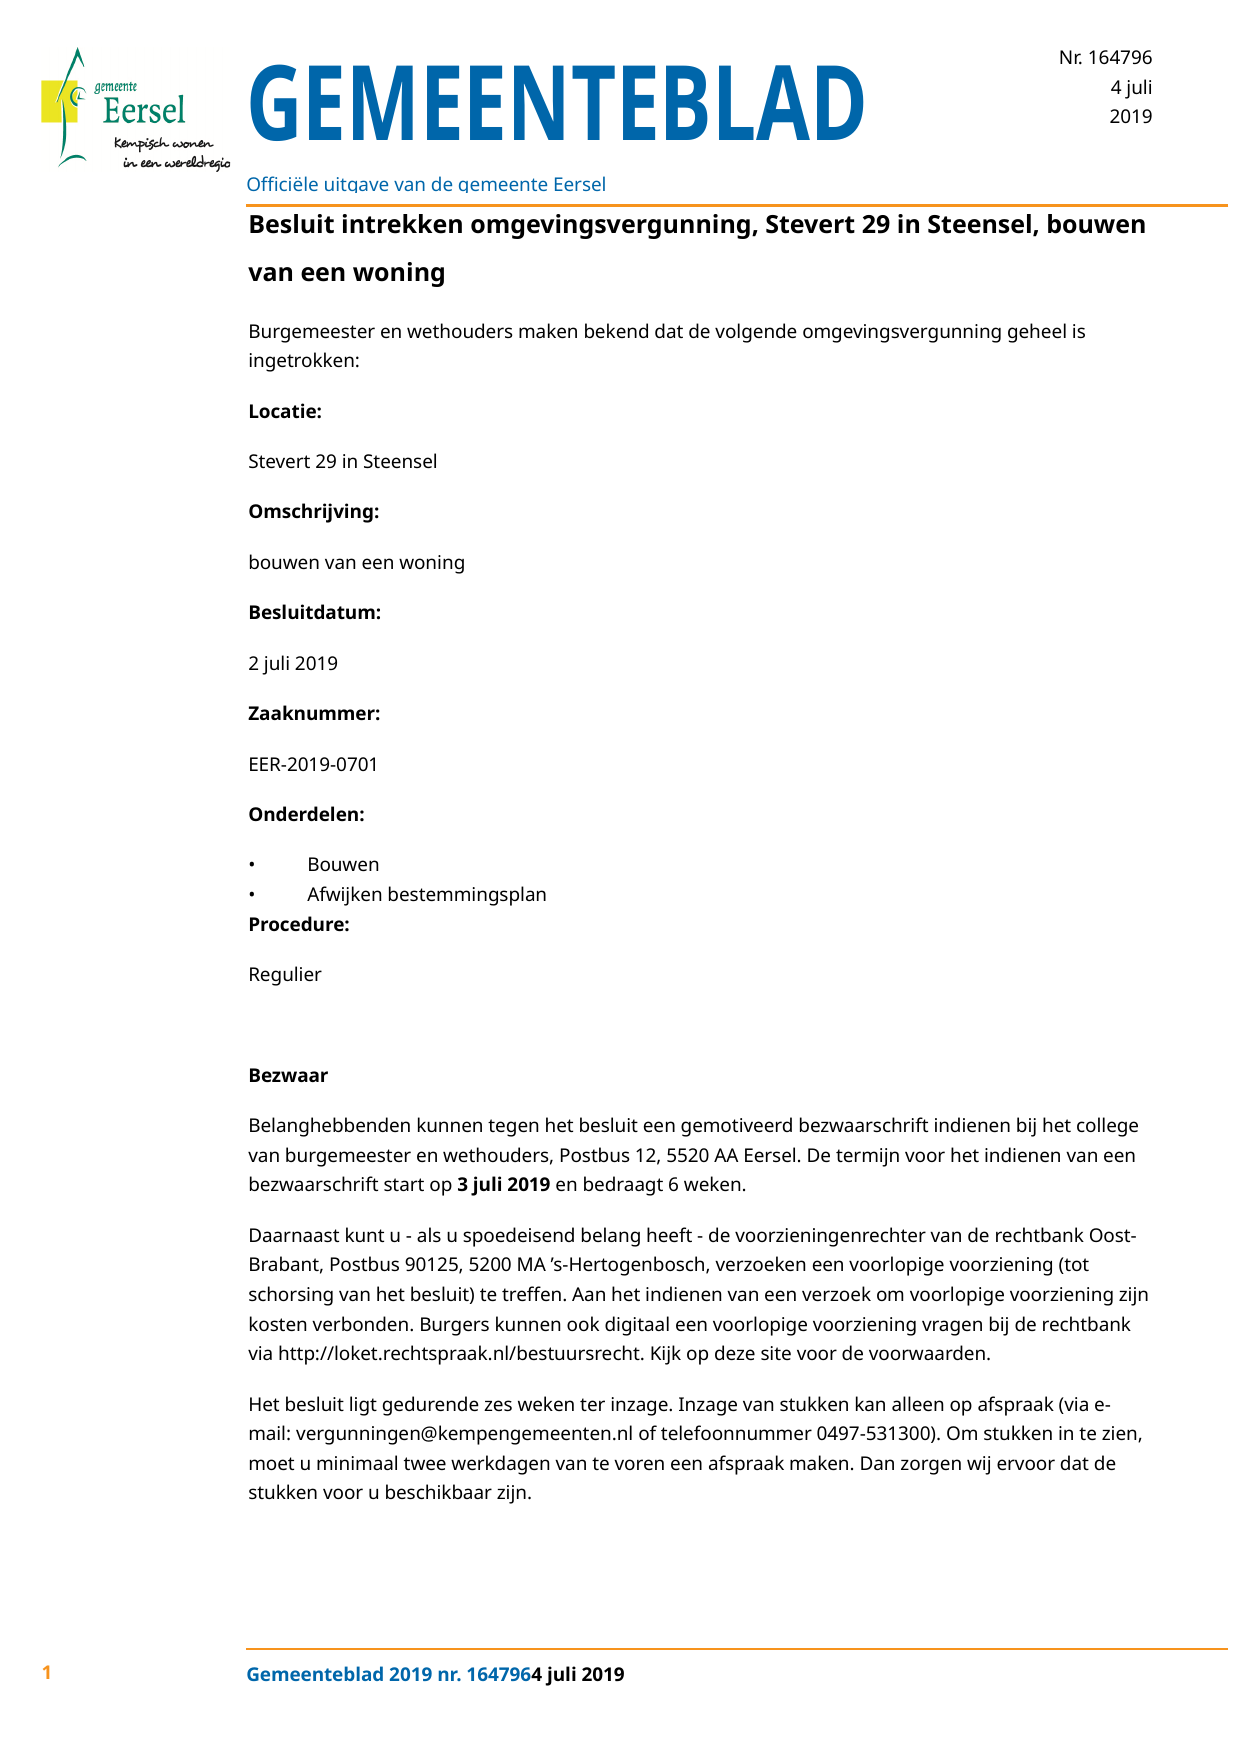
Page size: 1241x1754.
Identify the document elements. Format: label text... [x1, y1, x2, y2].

text Het besluit ligt gedurende zes weken ter inzage. Inzage van stukken kan alleen op afspraak (via e-mail: vergunningen@kempengemeenten.nl of telefoonnummer 0497-531300). Om stukken in te zien, moet u minimaal twee werkdagen van te voren een afspraak maken. Dan zorgen wij ervoor dat de stukken voor u beschikbaar zijn. [248, 1391, 1152, 1505]
text Locatie: [248, 398, 1152, 424]
text Bezwaar [248, 1062, 1152, 1088]
list Afwijken bestemmingsplan [248, 881, 1152, 907]
text bouwen van een woning [248, 549, 1152, 575]
text Stevert 29 in Steensel [248, 448, 1152, 474]
list Bouwen [248, 852, 1152, 877]
text Regulier [248, 961, 1152, 987]
text Besluitdatum: [248, 599, 1152, 625]
text EER-2019-0701 [248, 751, 1152, 777]
text Onderdelen: [248, 801, 1152, 827]
text Daarnaast kunt u - als u spoedeisend belang heeft - de voorzieningenrechter van de rechtbank Oost-Brabant, Postbus 90125, 5200 MA ’s-Hertogenbosch, verzoeken een voorlopige voorziening (tot schorsing van het besluit) te treffen. Aan het indienen van een verzoek om voorlopige voorziening zijn kosten verbonden. Burgers kunnen ook digitaal een voorlopige voorziening vragen bij de rechtbank via http://loket.rechtspraak.nl/bestuursrecht. Kijk op deze site voor de voorwaarden. [248, 1222, 1152, 1366]
text Belanghebbenden kunnen tegen het besluit een gemotiveerd bezwaarschrift indienen bij het college van burgemeester en wethouders, Postbus 12, 5520 AA Eersel. De termijn voor het indienen van een bezwaarschrift start op 3 juli 2019 en bedraagt 6 weken. [248, 1112, 1152, 1197]
text 2 juli 2019 [248, 650, 1152, 676]
text Omschrijving: [248, 499, 1152, 524]
text Zaaknummer: [248, 700, 1152, 726]
text Procedure: [248, 911, 1152, 937]
text Besluit intrekken omgevingsvergunning, Stevert 29 in Steensel, bouwen van een woning [248, 207, 1152, 288]
picture [41, 47, 231, 172]
text Burgemeester en wethouders maken bekend dat de volgende omgevingsvergunning geheel is ingetrokken: [248, 318, 1152, 373]
